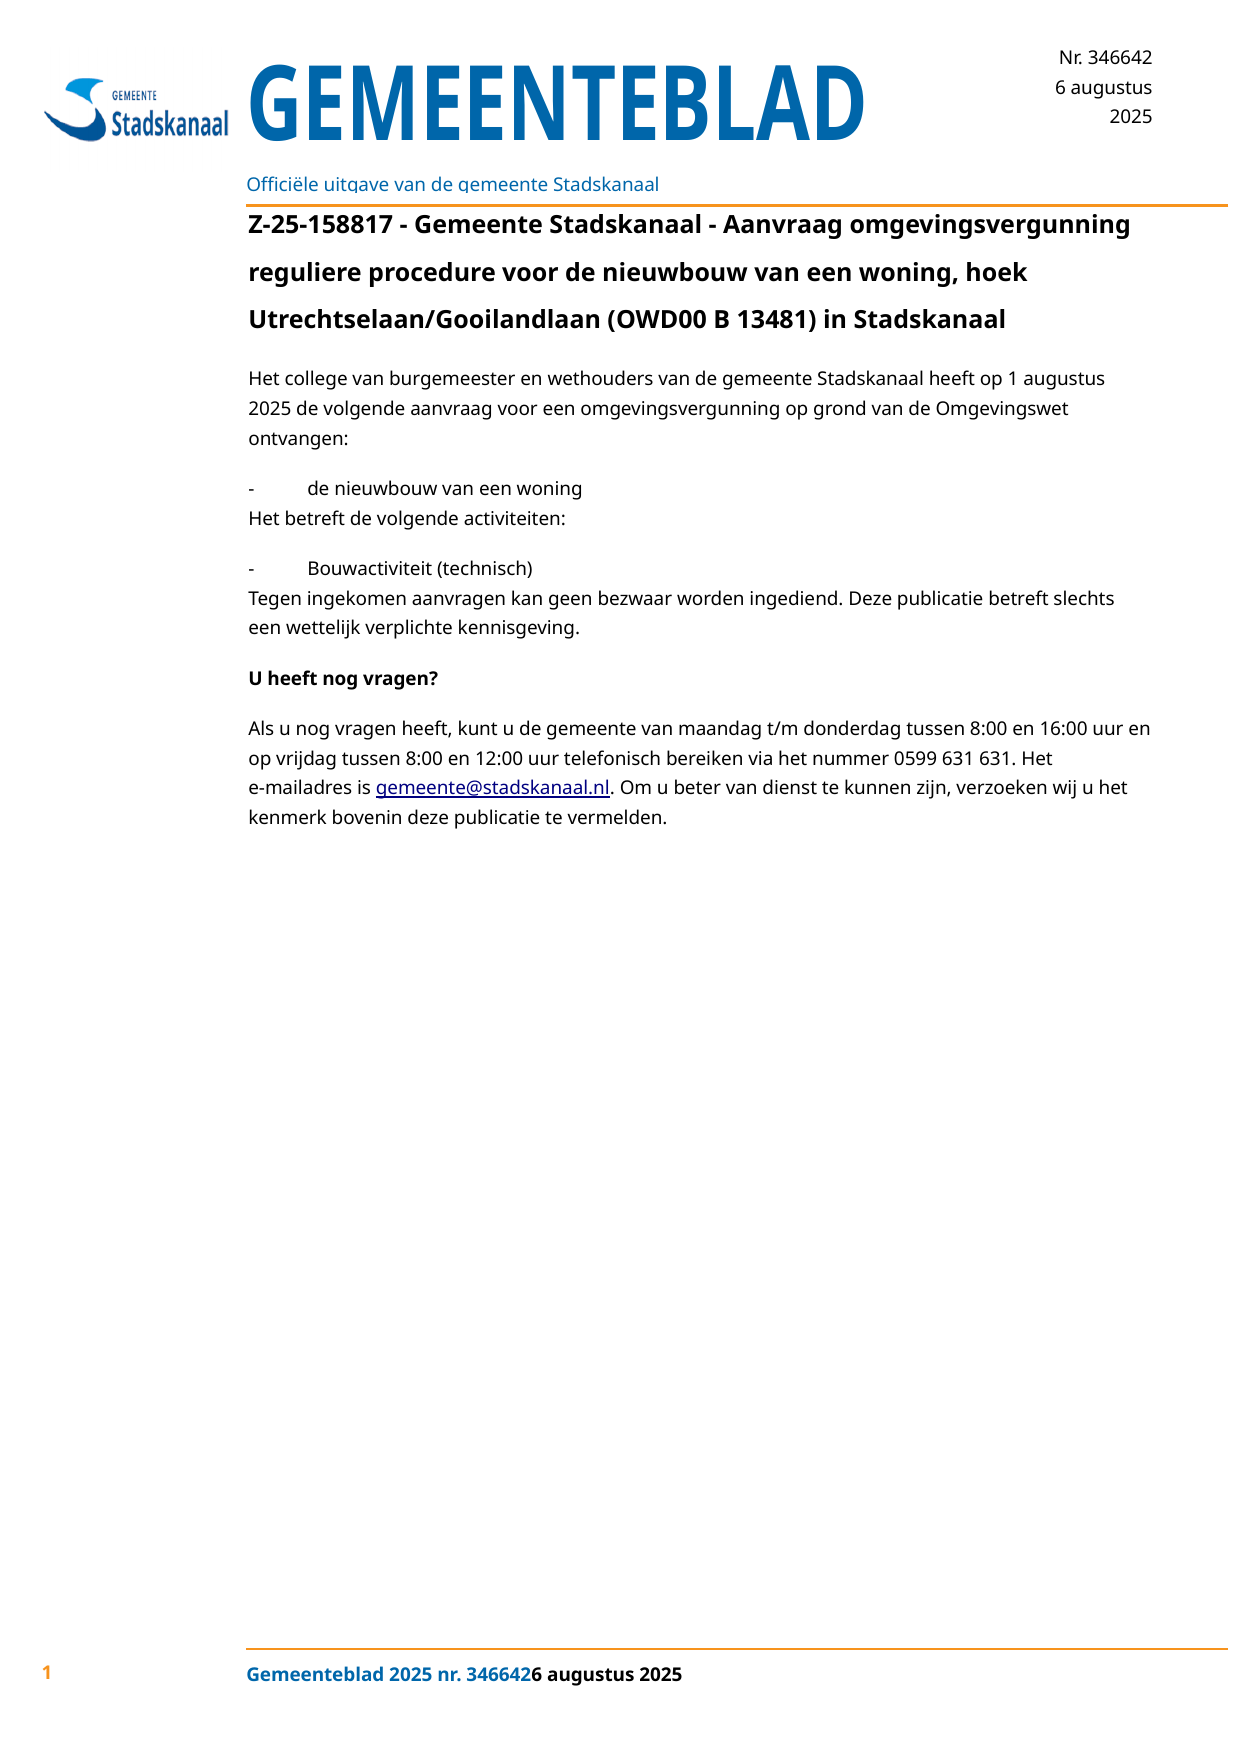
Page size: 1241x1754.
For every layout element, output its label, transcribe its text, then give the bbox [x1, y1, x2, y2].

text Het betreft de volgende activiteiten: [248, 505, 1152, 530]
text Het college van burgemeester en wethouders van de gemeente Stadskanaal heeft op 1 augustus 2025 de volgende aanvraag voor een omgevingsvergunning op grond van de Omgevingswet ontvangen: [248, 366, 1152, 450]
text Z-25-158817 - Gemeente Stadskanaal - Aanvraag omgevingsvergunning reguliere procedure voor de nieuwbouw van een woning, hoek Utrechtselaan/Gooilandlaan (OWD00 B 13481) in Stadskanaal [248, 207, 1152, 336]
text Tegen ingekomen aanvragen kan geen bezwaar worden ingediend. Deze publicatie betreft slechts een wettelijk verplichte kennisgeving. [248, 585, 1152, 640]
text Als u nog vragen heeft, kunt u de gemeente van maandag t/m donderdag tussen 8:00 en 16:00 uur en op vrijdag tussen 8:00 en 12:00 uur telefonisch bereiken via het nummer 0599 631 631. Het e‑mailadres is gemeente@stadskanaal.nl. Om u beter van dienst te kunnen zijn, verzoeken wij u het kenmerk bovenin deze publicatie te vermelden. [248, 715, 1152, 829]
picture [41, 47, 231, 172]
text U heeft nog vragen? [248, 665, 1152, 690]
list de nieuwbouw van een woning [248, 475, 1152, 501]
list Bouwactiviteit (technisch) [248, 555, 1152, 581]
